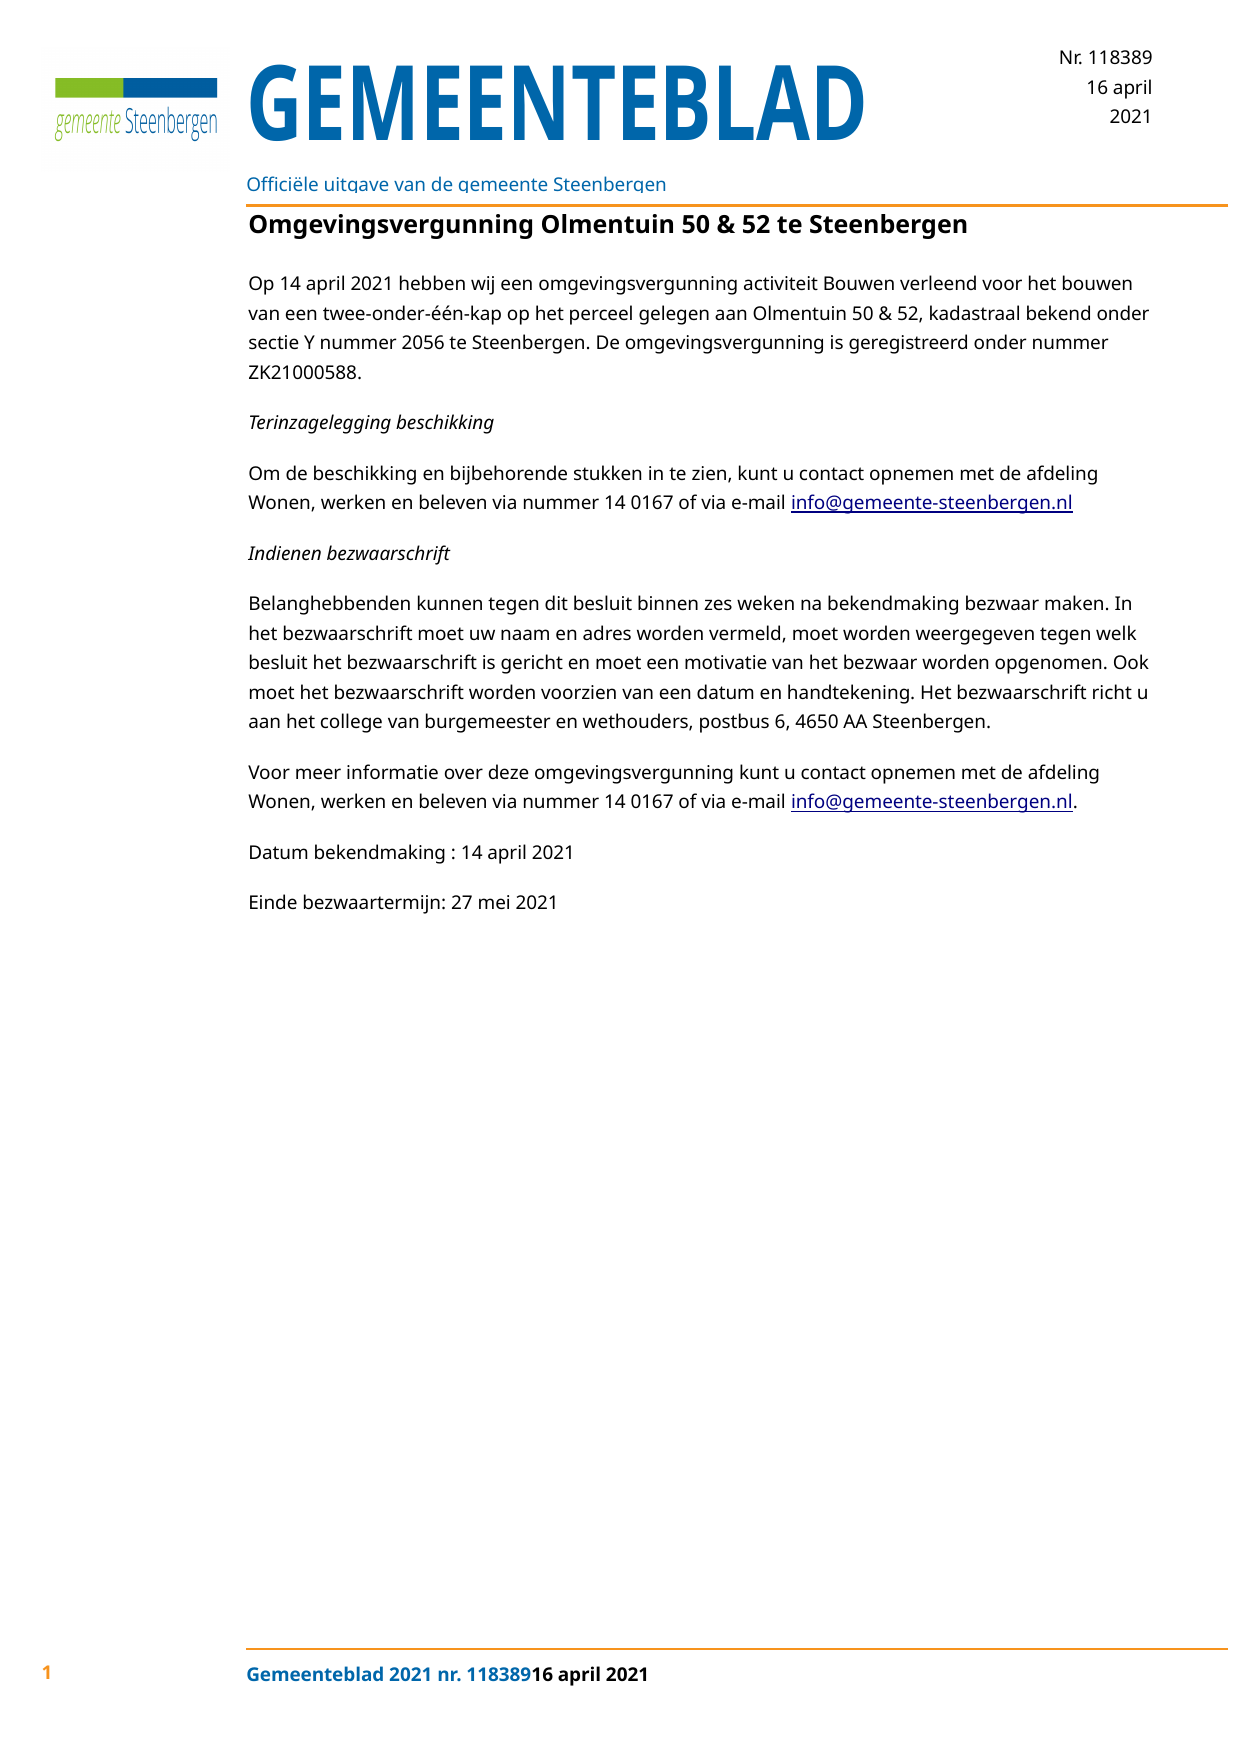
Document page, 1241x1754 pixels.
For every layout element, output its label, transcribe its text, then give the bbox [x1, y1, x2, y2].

text Op 14 april 2021 hebben wij een omgevingsvergunning activiteit Bouwen verleend voor het bouwen van een twee-onder-één-kap op het perceel gelegen aan Olmentuin 50 & 52, kadastraal bekend onder sectie Y nummer 2056 te Steenbergen. De omgevingsvergunning is geregistreerd onder nummer ZK21000588. [248, 270, 1152, 385]
text Indienen bezwaarschrift [248, 540, 1152, 566]
text Terinzagelegging beschikking [248, 409, 1152, 435]
text Omgevingsvergunning Olmentuin 50 & 52 te Steenbergen [248, 207, 1152, 241]
text Datum bekendmaking : 14 april 2021 [248, 839, 1152, 865]
text Einde bezwaartermijn: 27 mei 2021 [248, 889, 1152, 915]
text Om de beschikking en bijbehorende stukken in te zien, kunt u contact opnemen met de afdeling Wonen, werken en beleven via nummer 14 0167 of via e-mail info@gemeente-steenbergen.nl [248, 460, 1152, 515]
text Voor meer informatie over deze omgevingsvergunning kunt u contact opnemen met de afdeling Wonen, werken en beleven via nummer 14 0167 of via e-mail info@gemeente-steenbergen.nl. [248, 759, 1152, 814]
picture [41, 47, 231, 172]
text Belanghebbenden kunnen tegen dit besluit binnen zes weken na bekendmaking bezwaar maken. In het bezwaarschrift moet uw naam en adres worden vermeld, moet worden weergegeven tegen welk besluit het bezwaarschrift is gericht en moet een motivatie van het bezwaar worden opgenomen. Ook moet het bezwaarschrift worden voorzien van een datum en handtekening. Het bezwaarschrift richt u aan het college van burgemeester en wethouders, postbus 6, 4650 AA Steenbergen. [248, 590, 1152, 734]
